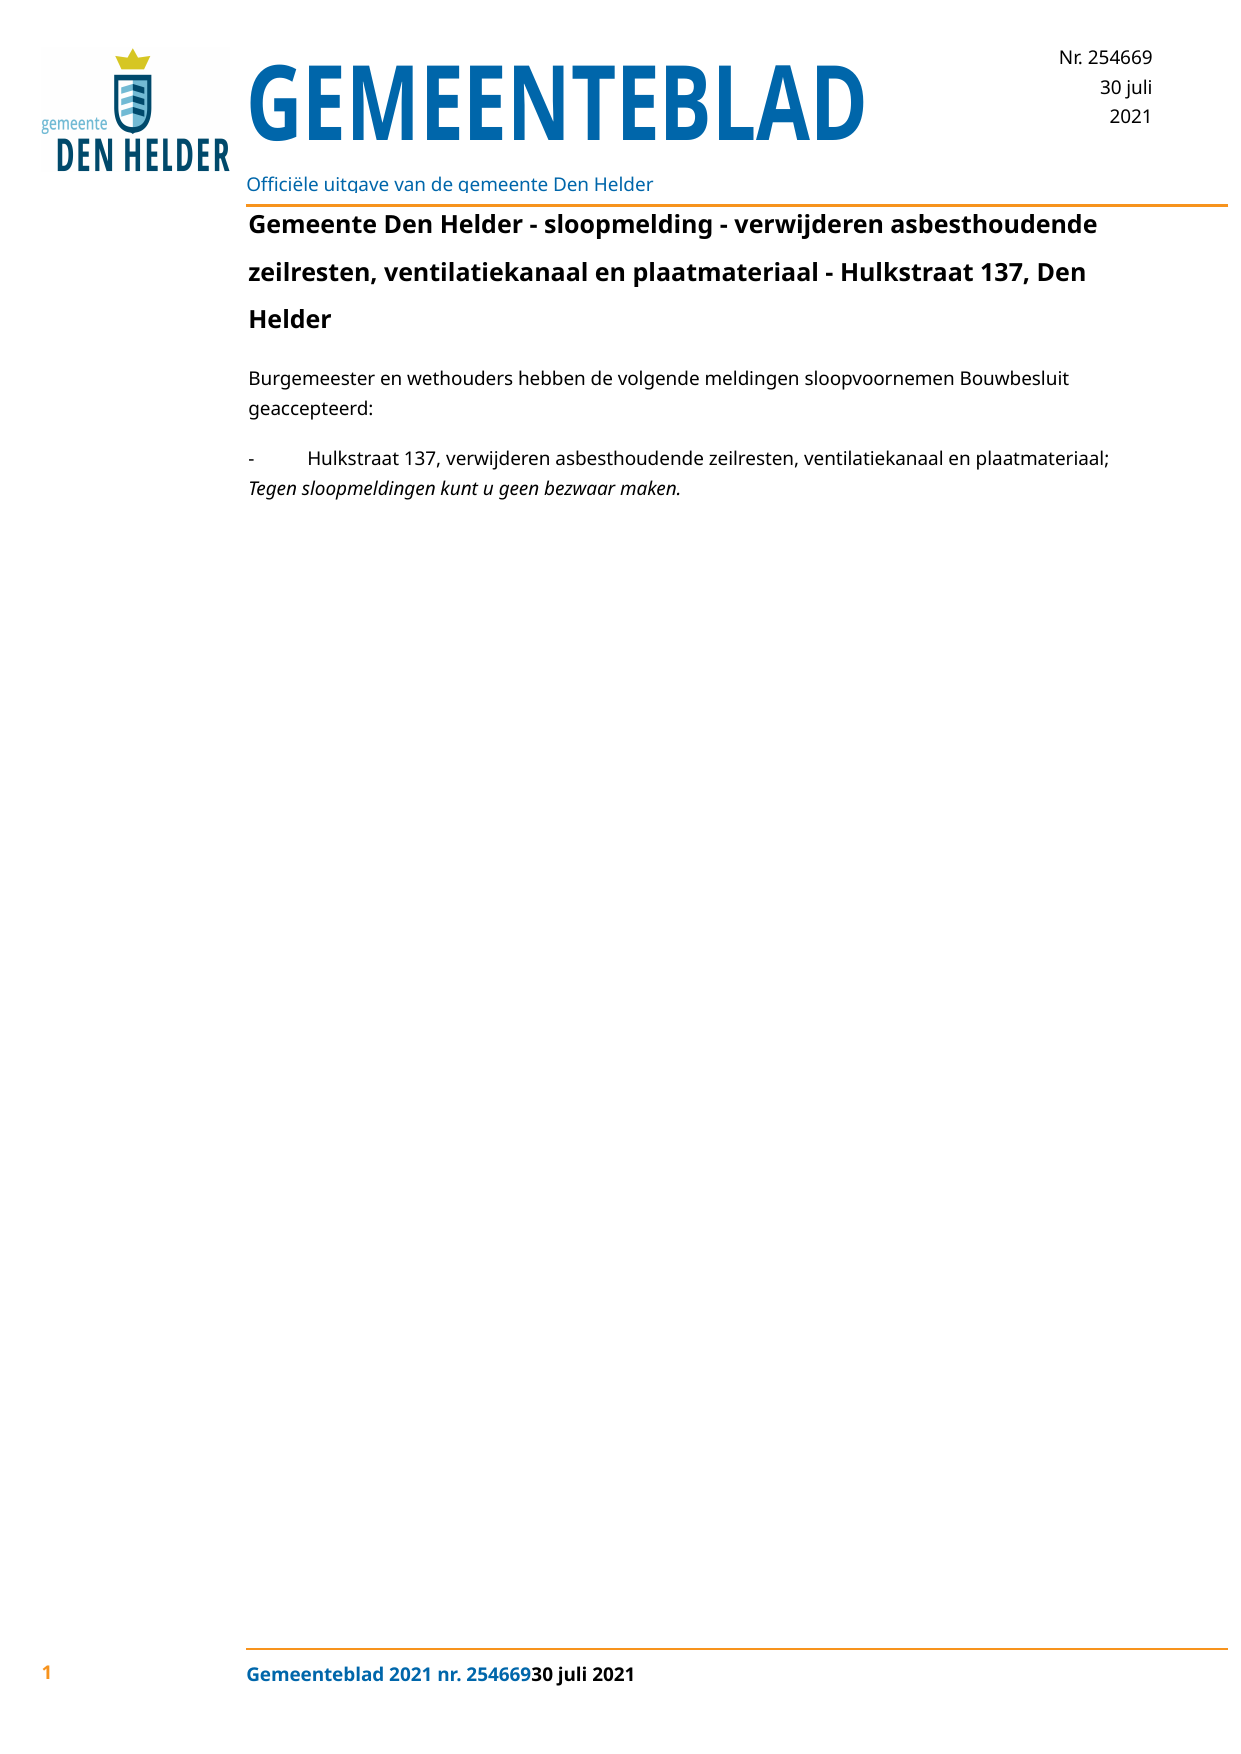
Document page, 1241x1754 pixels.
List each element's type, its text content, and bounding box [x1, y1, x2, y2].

picture [100, 154, 106, 172]
picture [63, 144, 68, 165]
text Burgemeester en wethouders hebben de volgende meldingen sloopvoornemen Bouwbesluit geaccepteerd: [248, 366, 1152, 421]
picture [220, 160, 224, 172]
picture [182, 144, 187, 165]
picture [130, 157, 135, 172]
picture [41, 47, 231, 172]
text Gemeente Den Helder - sloopmelding - verwijderen asbesthoudende zeilresten, ventilatiekanaal en plaatmateriaal - Hulkstraat 137, Den Helder [248, 207, 1152, 336]
list Hulkstraat 137, verwijderen asbesthoudende zeilresten, ventilatiekanaal en plaatmateriaal; [248, 446, 1152, 471]
text Tegen sloopmeldingen kunt u geen bezwaar maken. [248, 475, 1152, 501]
